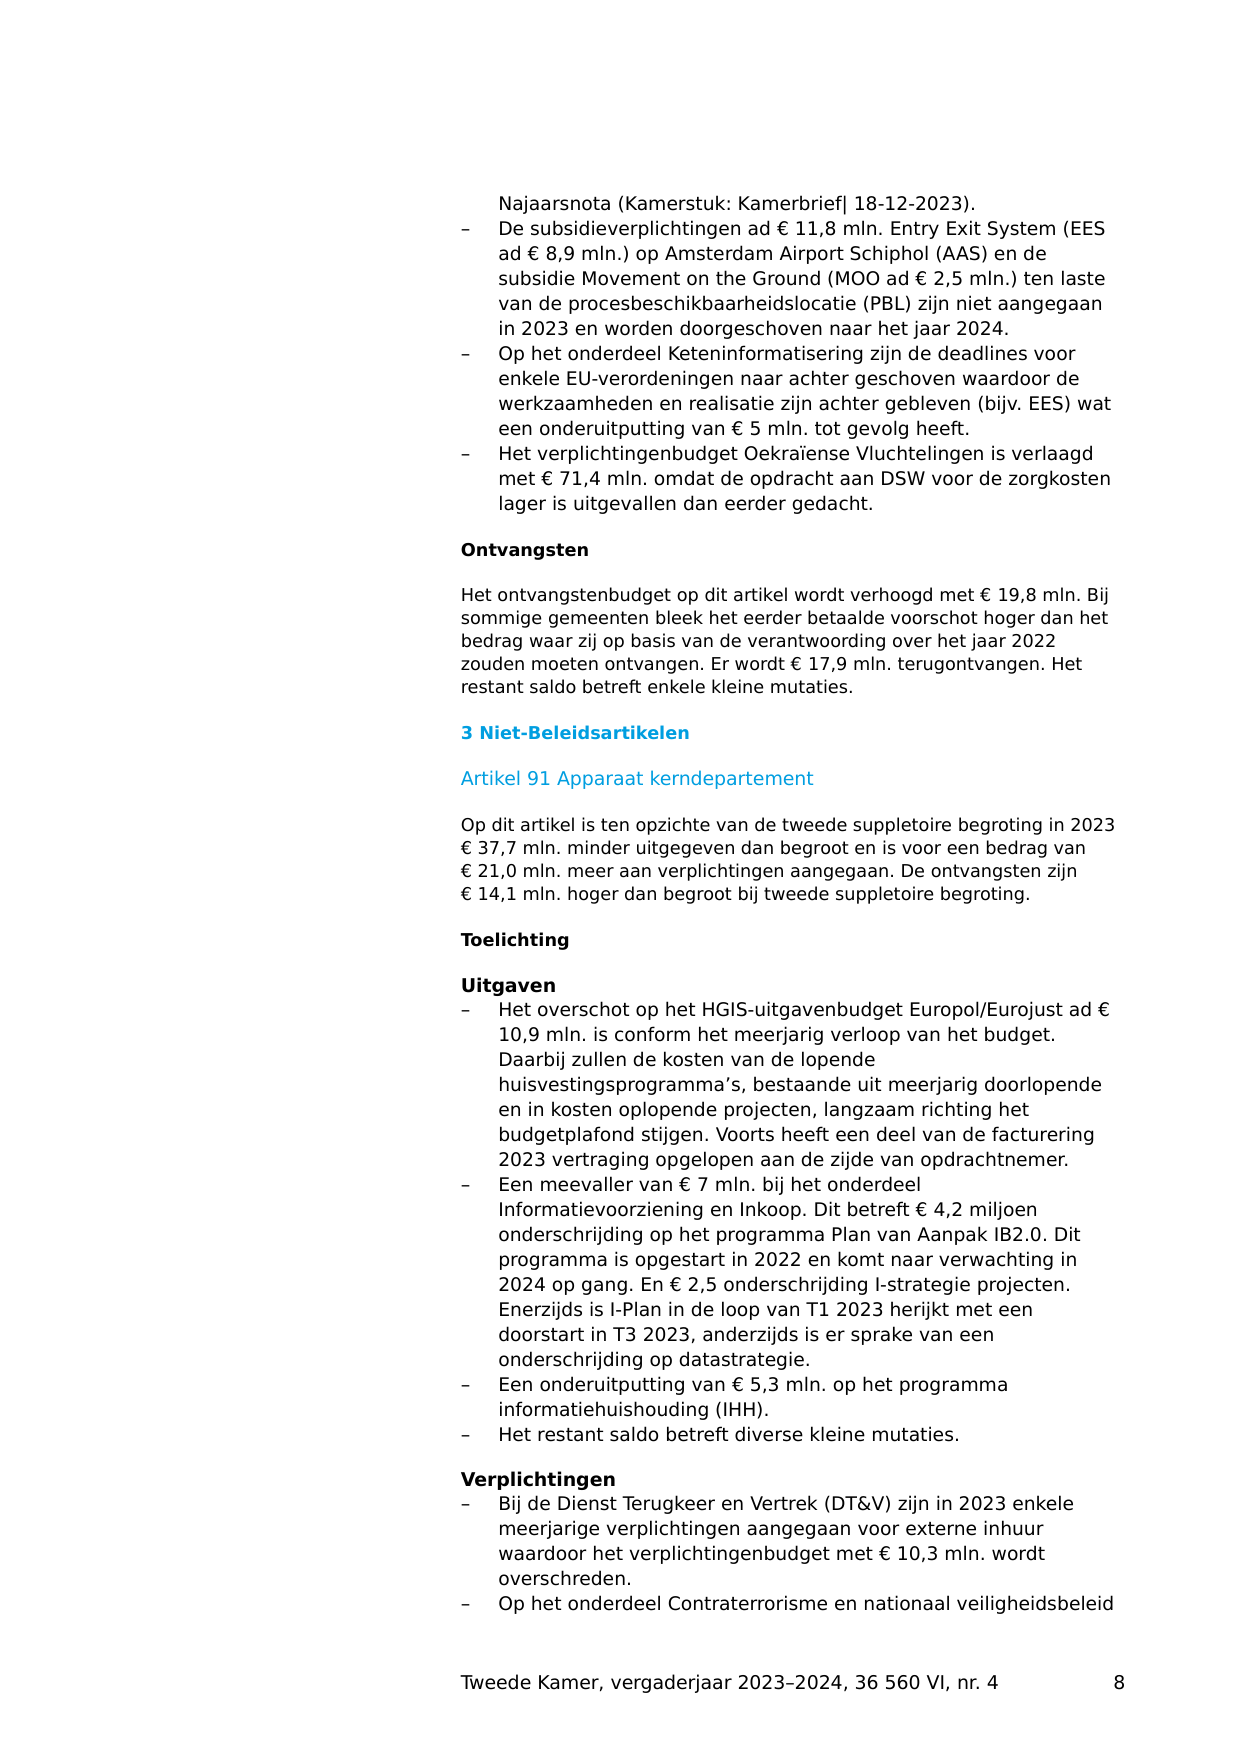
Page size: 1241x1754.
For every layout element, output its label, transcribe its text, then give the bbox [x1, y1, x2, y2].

text Ontvangsten [461, 538, 1125, 561]
text Het ontvangstenbudget op dit artikel wordt verhoogd met € 19,8 mln. Bij sommige gemeenten bleek het eerder betaalde voorschot hoger dan het bedrag waar zij op basis van de verantwoording over het jaar 2022 zouden moeten ontvangen. Er wordt € 17,9 mln. terugontvangen. Het restant saldo betreft enkele kleine mutaties. [461, 583, 1125, 698]
list Het restant saldo betreft diverse kleine mutaties. [461, 1422, 1125, 1447]
list Bij de Dienst Terugkeer en Vertrek (DT&V) zijn in 2023 enkele meerjarige verplichtingen aangegaan voor externe inhuur waardoor het verplichtingenbudget met € 10,3 mln. wordt overschreden. [461, 1491, 1125, 1591]
list Najaarsnota (Kamerstuk: Kamerbrief| 18-12-2023). [461, 191, 1125, 216]
text Toelichting [461, 928, 1125, 951]
list Het verplichtingenbudget Oekraïense Vluchtelingen is verlaagd met € 71,4 mln. omdat de opdracht aan DSW voor de zorgkosten lager is uitgevallen dan eerder gedacht. [461, 441, 1125, 516]
list Het overschot op het HGIS-uitgavenbudget Europol/Eurojust ad € 10,9 mln. is conform het meerjarig verloop van het budget. Daarbij zullen de kosten van de lopende huisvestingsprogramma’s, bestaande uit meerjarig doorlopende en in kosten oplopende projecten, langzaam richting het budgetplafond stijgen. Voorts heeft een deel van de facturering 2023 vertraging opgelopen aan de zijde van opdrachtnemer. [461, 997, 1125, 1172]
text Uitgaven [461, 953, 1125, 997]
title Artikel 91 Apparaat kerndepartement [461, 768, 1125, 789]
list Een onderuitputting van € 5,3 mln. op het programma informatiehuishouding (IHH). [461, 1372, 1125, 1422]
text Verplichtingen [461, 1469, 1125, 1491]
list De subsidieverplichtingen ad € 11,8 mln. Entry Exit System (EES ad € 8,9 mln.) op Amsterdam Airport Schiphol (AAS) en de subsidie Movement on the Ground (MOO ad € 2,5 mln.) ten laste van de procesbeschikbaarheidslocatie (PBL) zijn niet aangegaan in 2023 en worden doorgeschoven naar het jaar 2024. [461, 216, 1125, 341]
list Op het onderdeel Keteninformatisering zijn de deadlines voor enkele EU-verordeningen naar achter geschoven waardoor de werkzaamheden en realisatie zijn achter gebleven (bijv. EES) wat een onderuitputting van € 5 mln. tot gevolg heeft. [461, 341, 1125, 441]
text Op dit artikel is ten opzichte van de tweede suppletoire begroting in 2023 € 37,7 mln. minder uitgegeven dan begroot en is voor een bedrag van € 21,0 mln. meer aan verplichtingen aangegaan. De ontvangsten zĳn € 14,1 mln. hoger dan begroot bĳ tweede suppletoire begroting. [461, 813, 1125, 905]
list Op het onderdeel Contraterrorisme en nationaal veiligheidsbeleid [461, 1591, 1125, 1616]
title 3 Niet-Beleidsartikelen [461, 721, 1125, 744]
list Een meevaller van € 7 mln. bij het onderdeel Informatievoorziening en Inkoop. Dit betreft € 4,2 miljoen onderschrijding op het programma Plan van Aanpak IB2.0. Dit programma is opgestart in 2022 en komt naar verwachting in 2024 op gang. En € 2,5 onderschrijding I-strategie projecten. Enerzijds is I-Plan in de loop van T1 2023 herijkt met een doorstart in T3 2023, anderzijds is er sprake van een onderschrijding op datastrategie. [461, 1172, 1125, 1372]
